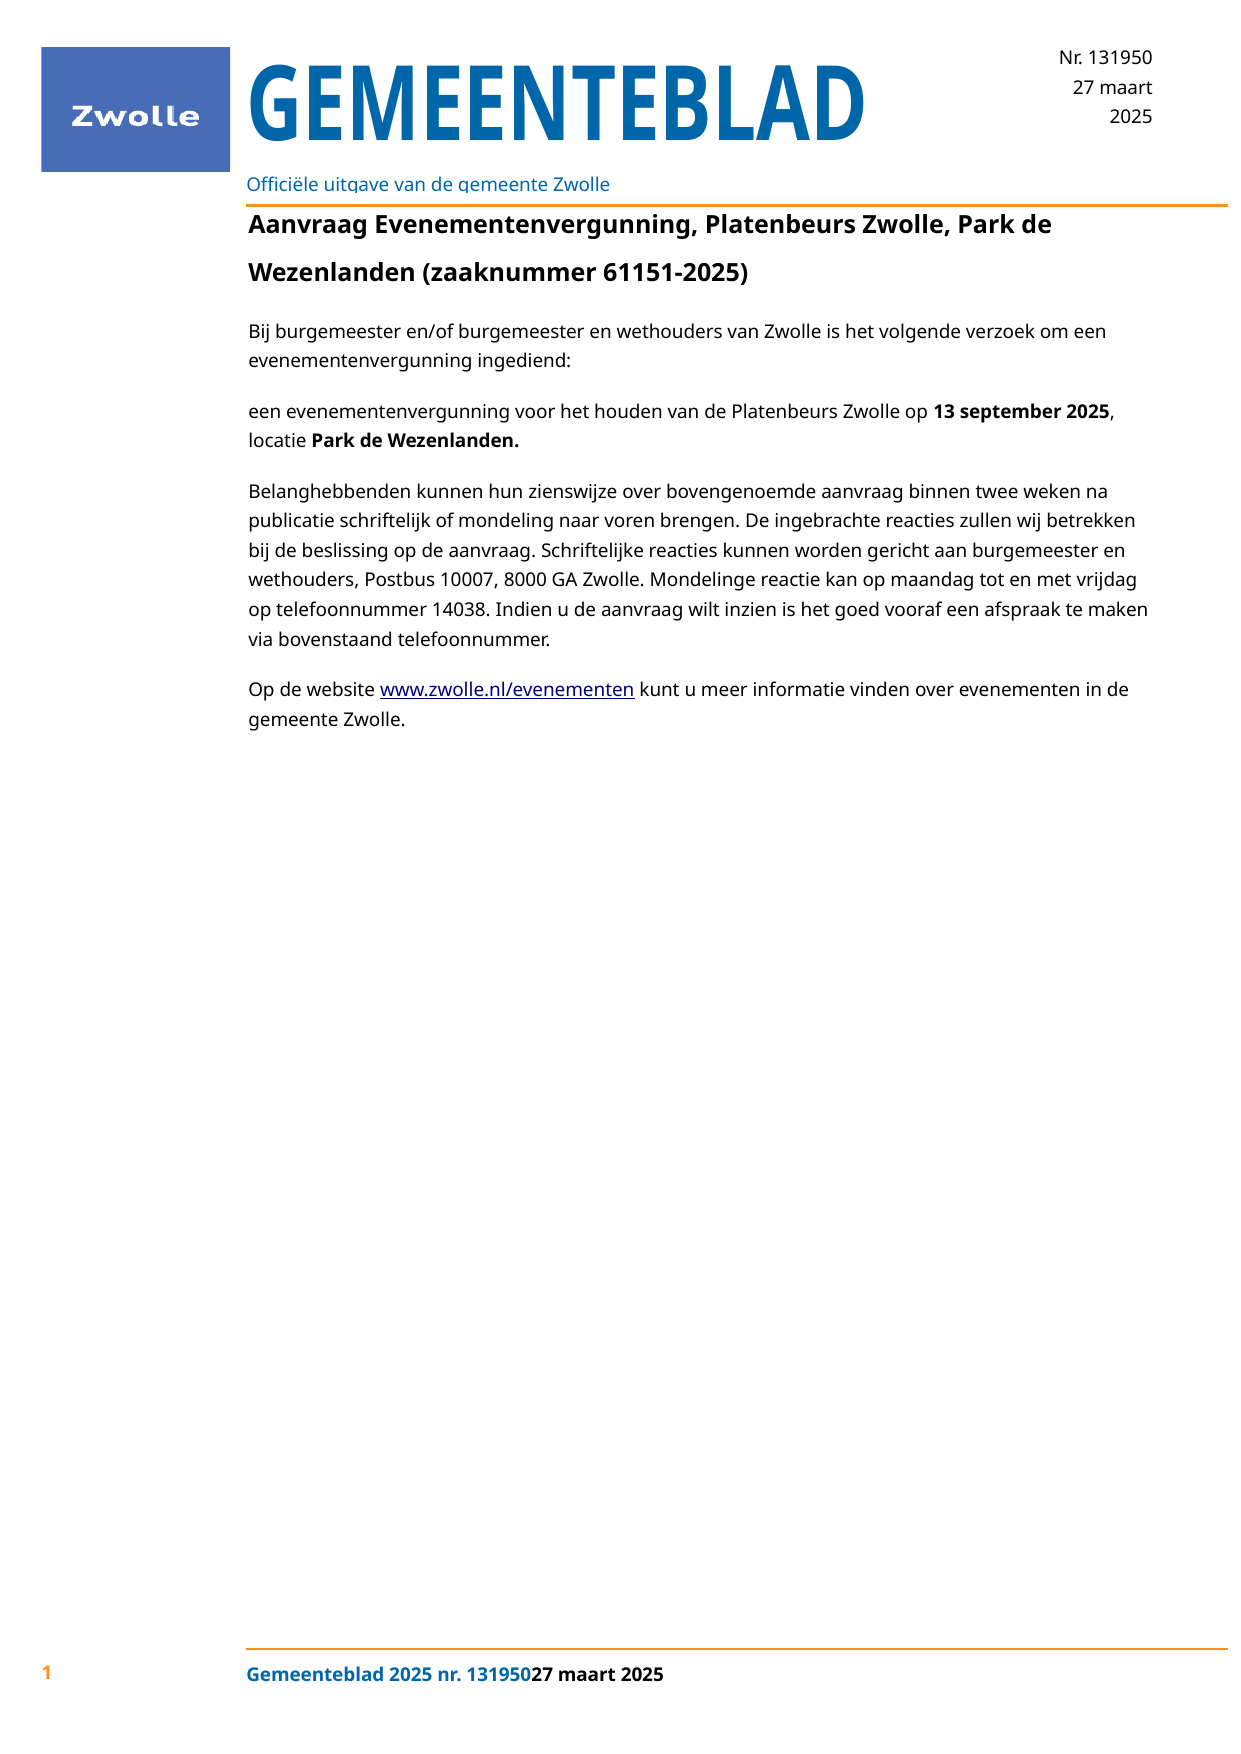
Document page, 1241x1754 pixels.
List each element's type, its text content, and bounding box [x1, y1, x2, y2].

picture [41, 47, 231, 172]
text Belanghebbenden kunnen hun zienswijze over bovengenoemde aanvraag binnen twee weken na publicatie schriftelijk of mondeling naar voren brengen. De ingebrachte reacties zullen wij betrekken bij de beslissing op de aanvraag. Schriftelijke reacties kunnen worden gericht aan burgemeester en wethouders, Postbus 10007, 8000 GA Zwolle. Mondelinge reactie kan op maandag tot en met vrijdag op telefoonnummer 14038. Indien u de aanvraag wilt inzien is het goed vooraf een afspraak te maken via bovenstaand telefoonnummer. [248, 478, 1152, 652]
text Op de website www.zwolle.nl/evenementen kunt u meer informatie vinden over evenementen in de gemeente Zwolle. [248, 676, 1152, 732]
text Bij burgemeester en/of burgemeester en wethouders van Zwolle is het volgende verzoek om een evenementenvergunning ingediend: [248, 318, 1152, 373]
text Aanvraag Evenementenvergunning, Platenbeurs Zwolle, Park de Wezenlanden (zaaknummer 61151-2025) [248, 207, 1152, 288]
text een evenementenvergunning voor het houden van de Platenbeurs Zwolle op 13 september 2025, locatie Park de Wezenlanden. [248, 398, 1152, 453]
